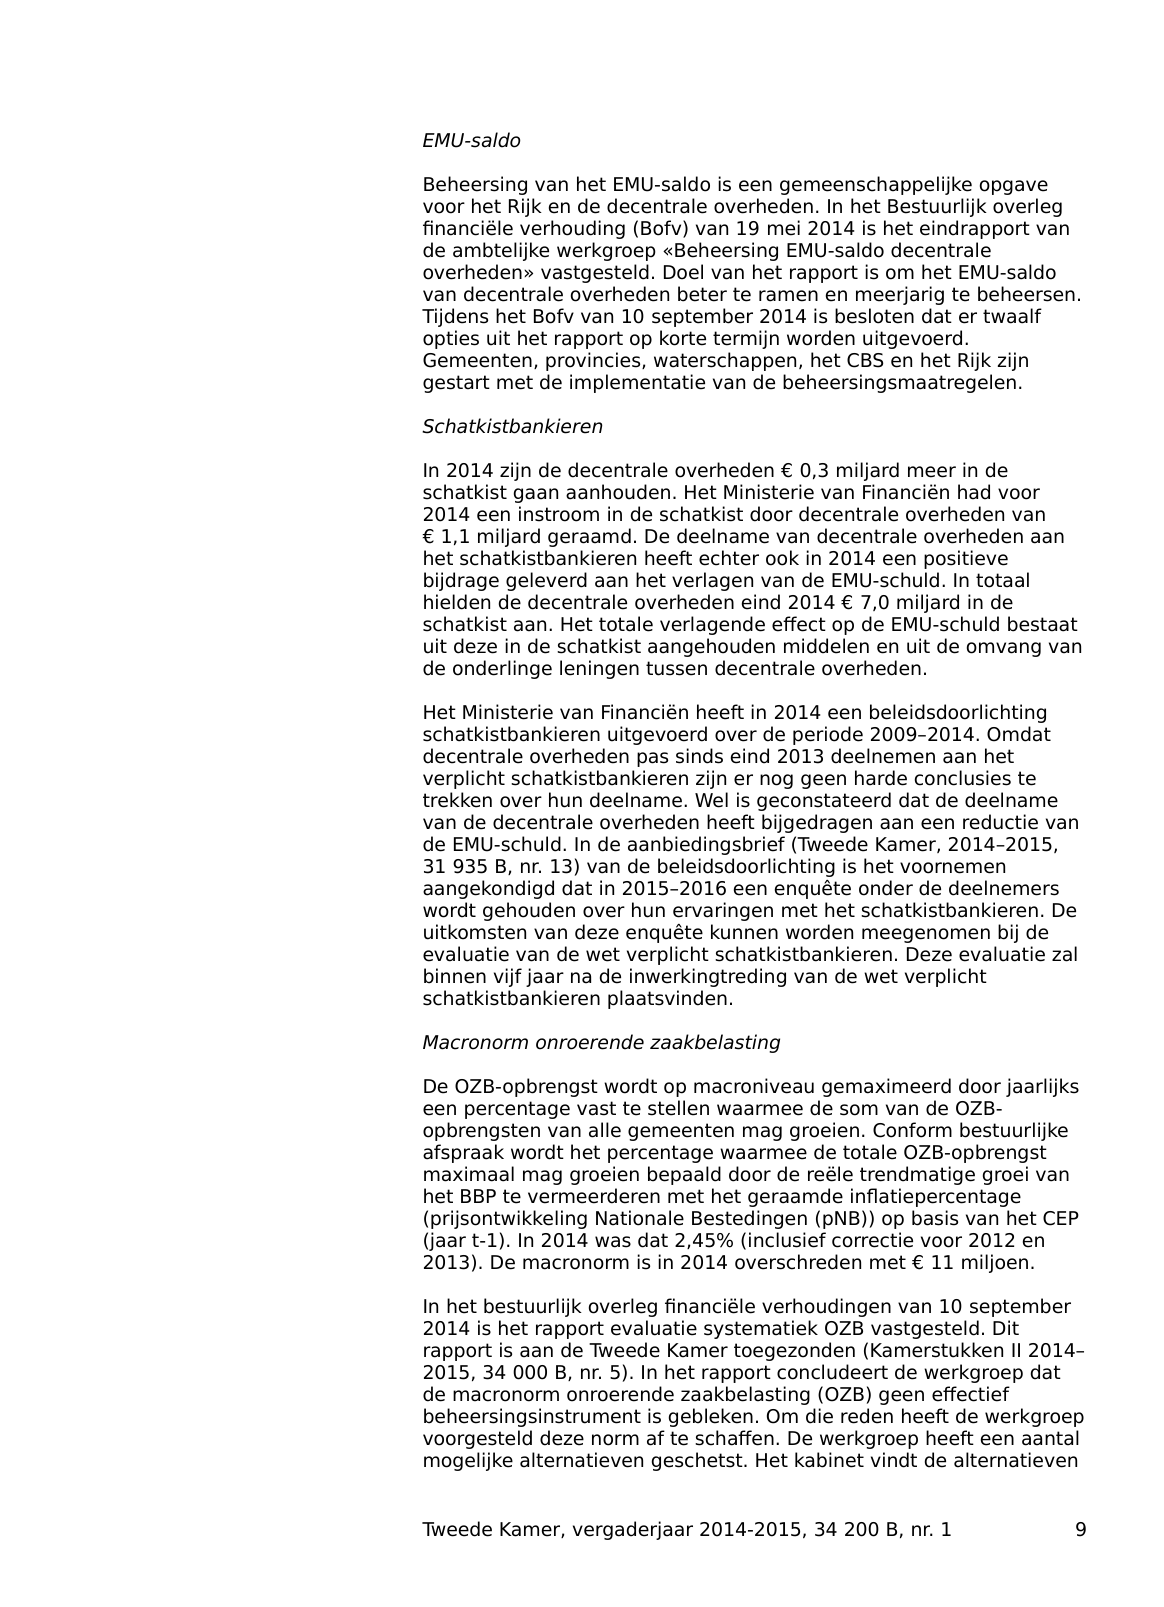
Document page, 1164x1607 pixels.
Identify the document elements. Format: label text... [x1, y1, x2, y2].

subtitle EMU-saldo [422, 130, 1087, 152]
text De OZB-opbrengst wordt op macroniveau gemaximeerd door jaarlijks een percentage vast te stellen waarmee de som van de OZB-opbrengsten van alle gemeenten mag groeien. Conform bestuurlijke afspraak wordt het percentage waarmee de totale OZB-opbrengst maximaal mag groeien bepaald door de reële trendmatige groei van het BBP te vermeerderen met het geraamde inflatiepercentage (prijsontwikkeling Nationale Bestedingen (pNB)) op basis van het CEP (jaar t-1). In 2014 was dat 2,45% (inclusief correctie voor 2012 en 2013). De macronorm is in 2014 overschreden met € 11 miljoen. [422, 1076, 1087, 1274]
text In 2014 zijn de decentrale overheden € 0,3 miljard meer in de schatkist gaan aanhouden. Het Ministerie van Financiën had voor 2014 een instroom in de schatkist door decentrale overheden van € 1,1 miljard geraamd. De deelname van decentrale overheden aan het schatkistbankieren heeft echter ook in 2014 een positieve bijdrage geleverd aan het verlagen van de EMU-schuld. In totaal hielden de decentrale overheden eind 2014 € 7,0 miljard in de schatkist aan. Het totale verlagende effect op de EMU-schuld bestaat uit deze in de schatkist aangehouden middelen en uit de omvang van de onderlinge leningen tussen decentrale overheden. [422, 460, 1087, 680]
text Het Ministerie van Financiën heeft in 2014 een beleidsdoorlichting schatkistbankieren uitgevoerd over de periode 2009–2014. Omdat decentrale overheden pas sinds eind 2013 deelnemen aan het verplicht schatkistbankieren zijn er nog geen harde conclusies te trekken over hun deelname. Wel is geconstateerd dat de deelname van de decentrale overheden heeft bijgedragen aan een reductie van de EMU-schuld. In de aanbiedingsbrief (Tweede Kamer, 2014–2015, 31 935 B, nr. 13) van de beleidsdoorlichting is het voornemen aangekondigd dat in 2015–2016 een enquête onder de deelnemers wordt gehouden over hun ervaringen met het schatkistbankieren. De uitkomsten van deze enquête kunnen worden meegenomen bij de evaluatie van de wet verplicht schatkistbankieren. Deze evaluatie zal binnen vijf jaar na de inwerkingtreding van de wet verplicht schatkistbankieren plaatsvinden. [422, 702, 1087, 1010]
subtitle Macronorm onroerende zaakbelasting [422, 1032, 1087, 1054]
text In het bestuurlijk overleg financiële verhoudingen van 10 september 2014 is het rapport evaluatie systematiek OZB vastgesteld. Dit rapport is aan de Tweede Kamer toegezonden (Kamerstukken II 2014–2015, 34 000 B, nr. 5). In het rapport concludeert de werkgroep dat de macronorm onroerende zaakbelasting (OZB) geen effectief beheersingsinstrument is gebleken. Om die reden heeft de werkgroep voorgesteld deze norm af te schaffen. De werkgroep heeft een aantal mogelijke alternatieven geschetst. Het kabinet vindt de alternatieven [422, 1296, 1087, 1472]
text Beheersing van het EMU-saldo is een gemeenschappelijke opgave voor het Rijk en de decentrale overheden. In het Bestuurlijk overleg financiële verhouding (Bofv) van 19 mei 2014 is het eindrapport van de ambtelijke werkgroep «Beheersing EMU-saldo decentrale overheden» vastgesteld. Doel van het rapport is om het EMU-saldo van decentrale overheden beter te ramen en meerjarig te beheersen. Tijdens het Bofv van 10 september 2014 is besloten dat er twaalf opties uit het rapport op korte termijn worden uitgevoerd. Gemeenten, provincies, waterschappen, het CBS en het Rijk zijn gestart met de implementatie van de beheersingsmaatregelen. [422, 174, 1087, 394]
subtitle Schatkistbankieren [422, 416, 1087, 438]
